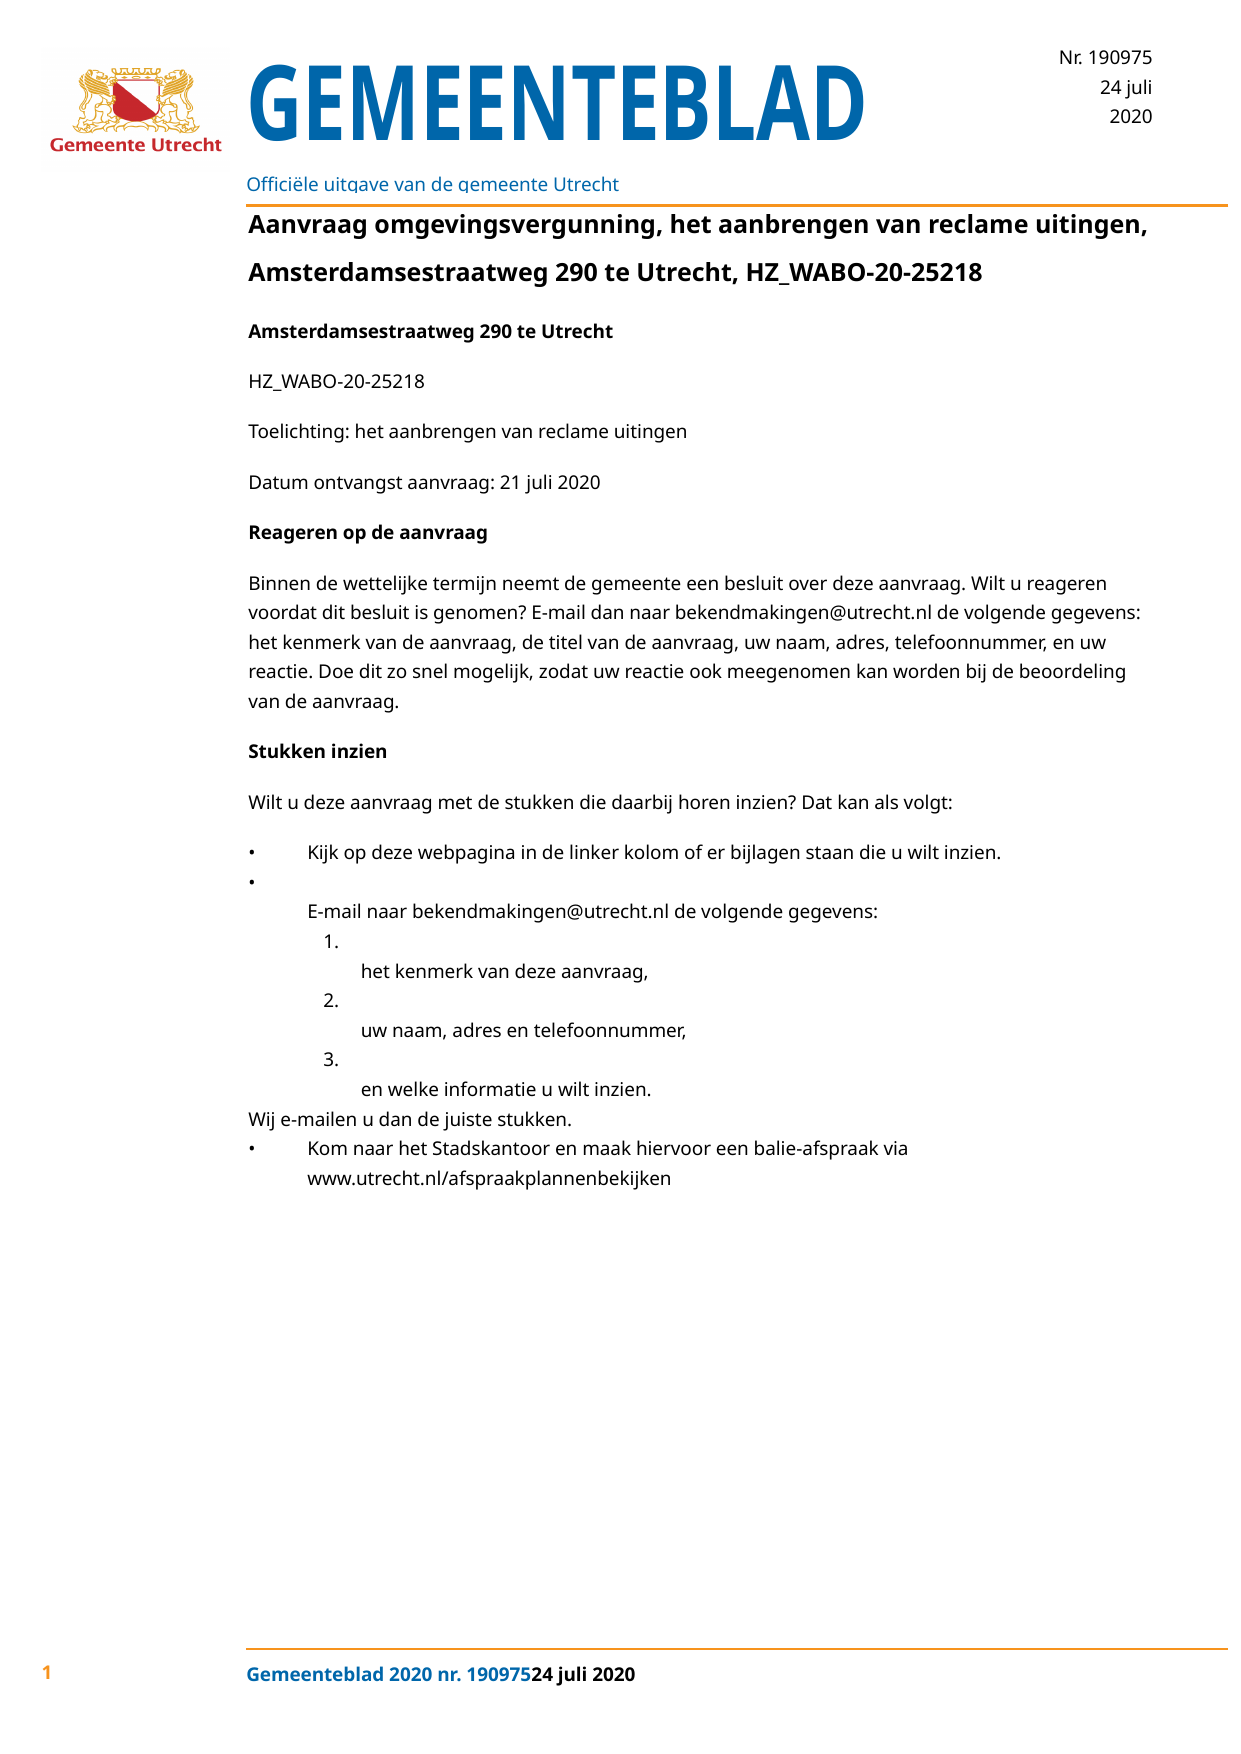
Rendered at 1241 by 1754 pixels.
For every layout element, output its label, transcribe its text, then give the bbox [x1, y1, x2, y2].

text Reageren op de aanvraag [248, 519, 1152, 545]
text Binnen de wettelijke termijn neemt de gemeente een besluit over deze aanvraag. Wilt u reageren voordat dit besluit is genomen? E-mail dan naar bekendmakingen@utrecht.nl de volgende gegevens: het kenmerk van de aanvraag, de titel van de aanvraag, uw naam, adres, telefoonnummer, en uw reactie. Doe dit zo snel mogelijk, zodat uw reactie ook meegenomen kan worden bij de beoordeling van de aanvraag. [248, 570, 1152, 714]
text Datum ontvangst aanvraag: 21 juli 2020 [248, 469, 1152, 495]
list en welke informatie u wilt inzien. [323, 1076, 1152, 1102]
text HZ_WABO-20-25218 [248, 368, 1152, 394]
text Amsterdamsestraatweg 290 te Utrecht [248, 318, 1152, 344]
list Kom naar het Stadskantoor en maak hiervoor een balie-afspraak via www.utrecht.nl/afspraakplannenbekijken [248, 1135, 1152, 1191]
text Toelichting: het aanbrengen van reclame uitingen [248, 419, 1152, 444]
list Kijk op deze webpagina in de linker kolom of er bijlagen staan die u wilt inzien. [248, 839, 1152, 865]
list E-mail naar bekendmakingen@utrecht.nl de volgende gegevens: [248, 899, 1152, 924]
picture [41, 47, 231, 172]
text Wilt u deze aanvraag met de stukken die daarbij horen inzien? Dat kan als volgt: [248, 789, 1152, 815]
text Aanvraag omgevingsvergunning, het aanbrengen van reclame uitingen, Amsterdamsestraatweg 290 te Utrecht, HZ_WABO-20-25218 [248, 207, 1152, 288]
text Stukken inzien [248, 739, 1152, 764]
text Wij e-mailen u dan de juiste stukken. [248, 1106, 1152, 1132]
list het kenmerk van deze aanvraag, [323, 958, 1152, 984]
list uw naam, adres en telefoonnummer, [323, 1017, 1152, 1043]
